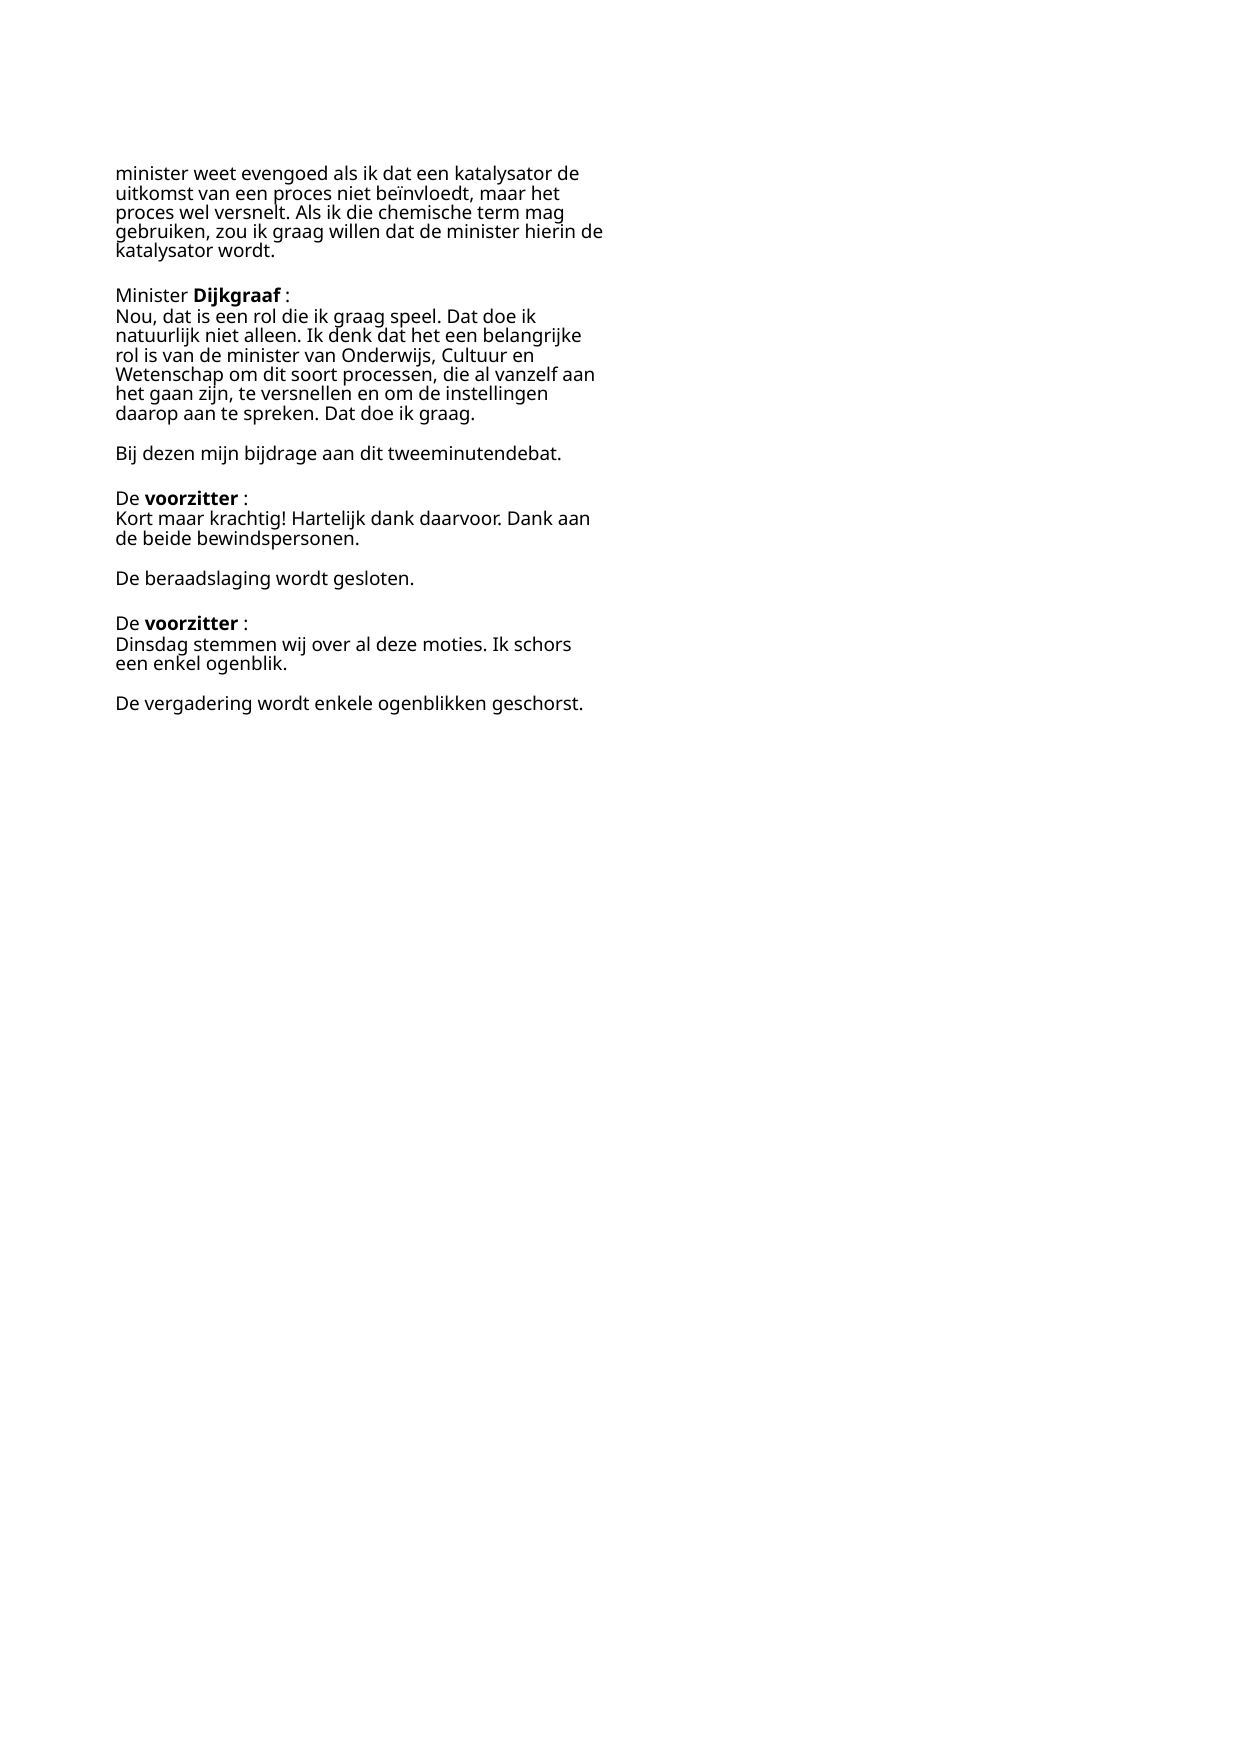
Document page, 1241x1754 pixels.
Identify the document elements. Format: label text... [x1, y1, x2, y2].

text minister weet evengoed als ik dat een katalysator de uitkomst van een proces niet beïnvloedt, maar het proces wel versnelt. Als ik die chemische term mag gebruiken, zou ik graag willen dat de minister hierin de katalysator wordt. [115, 165, 605, 262]
text De voorzitter : [115, 485, 605, 510]
text Dinsdag stemmen wij over al deze moties. Ik schors een enkel ogenblik. [115, 636, 605, 674]
text Kort maar krachtig! Hartelijk dank daarvoor. Dank aan de beide bewindspersonen. [115, 510, 605, 549]
text De beraadslaging wordt gesloten. [115, 570, 605, 589]
text Bij dezen mijn bijdrage aan dit tweeminutendebat. [115, 444, 605, 464]
text Minister Dijkgraaf : [115, 282, 605, 308]
text Nou, dat is een rol die ik graag speel. Dat doe ik natuurlijk niet alleen. Ik denk dat het een belangrijke rol is van de minister van Onderwijs, Cultuur en Wetenschap om dit soort processen, die al vanzelf aan het gaan zijn, te versnellen en om de instellingen daarop aan te spreken. Dat doe ik graag. [115, 308, 605, 424]
text De vergadering wordt enkele ogenblikken geschorst. [115, 695, 605, 714]
text De voorzitter : [115, 610, 605, 636]
